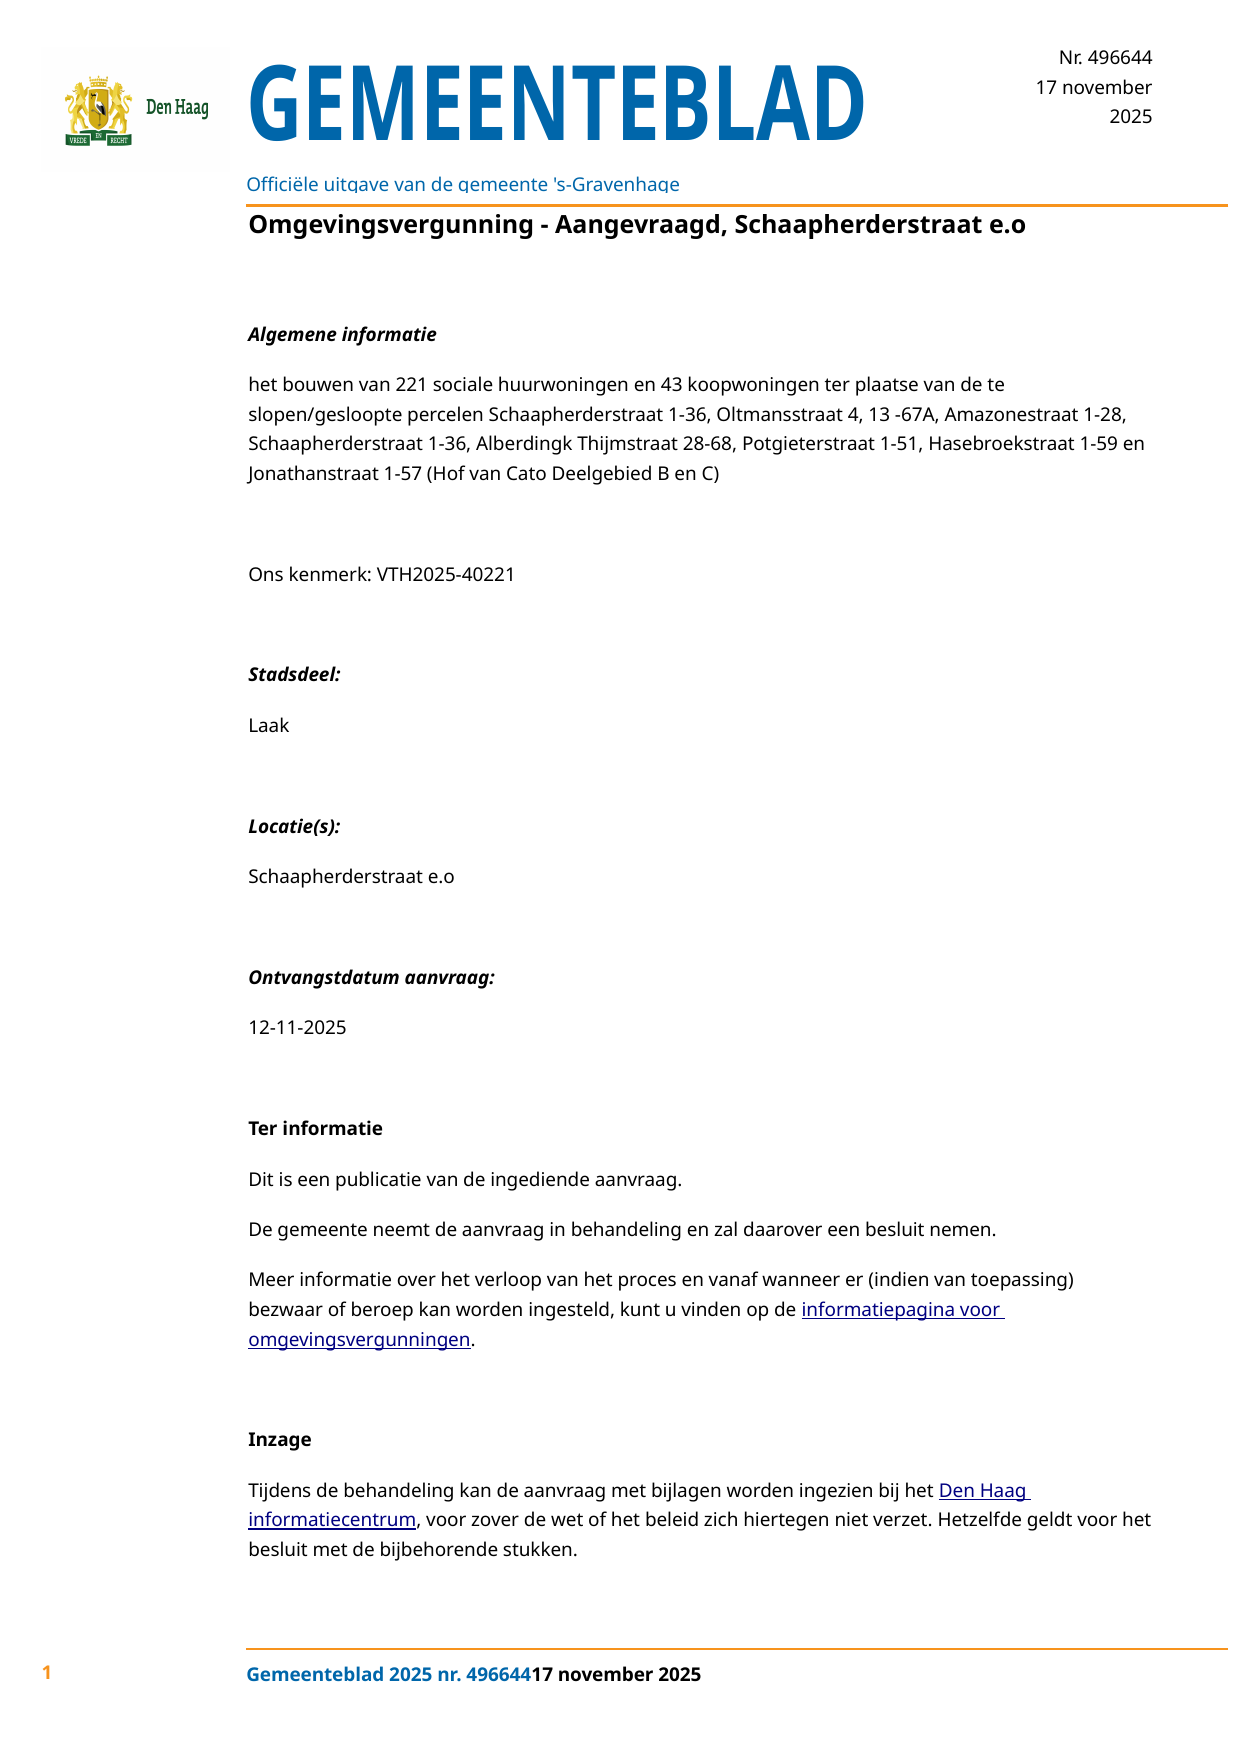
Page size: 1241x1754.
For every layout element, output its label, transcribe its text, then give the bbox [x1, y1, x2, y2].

text Laak [248, 712, 1152, 738]
picture [41, 47, 231, 172]
text Stadsdeel: [248, 662, 1152, 687]
text Dit is een publicatie van de ingediende aanvraag. [248, 1166, 1152, 1191]
text Inzage [248, 1427, 1152, 1452]
text Ter informatie [248, 1115, 1152, 1141]
text Locatie(s): [248, 813, 1152, 838]
text 12-11-2025 [248, 1014, 1152, 1040]
text Omgevingsvergunning - Aangevraagd, Schaapherderstraat e.o [248, 207, 1152, 241]
text Tijdens de behandeling kan de aanvraag met bijlagen worden ingezien bij het Den Haag informatiecentrum, voor zover de wet of het beleid zich hiertegen niet verzet. Hetzelfde geldt voor het besluit met de bijbehorende stukken. [248, 1477, 1152, 1562]
text Ontvangstdatum aanvraag: [248, 964, 1152, 990]
text Ons kenmerk: VTH2025-40221 [248, 561, 1152, 586]
text Algemene informatie [248, 321, 1152, 346]
text Meer informatie over het verloop van het proces en vanaf wanneer er (indien van toepassing) bezwaar of beroep kan worden ingesteld, kunt u vinden op de informatiepagina voor omgevingsvergunningen. [248, 1267, 1152, 1351]
text De gemeente neemt de aanvraag in behandeling en zal daarover een besluit nemen. [248, 1216, 1152, 1242]
text het bouwen van 221 sociale huurwoningen en 43 koopwoningen ter plaatse van de te slopen/gesloopte percelen Schaapherderstraat 1-36, Oltmansstraat 4, 13 -67A, Amazonestraat 1-28, Schaapherderstraat 1-36, Alberdingk Thijmstraat 28-68, Potgieterstraat 1-51, Hasebroekstraat 1-59 en Jonathanstraat 1-57 (Hof van Cato Deelgebied B en C) [248, 371, 1152, 486]
text Schaapherderstraat e.o [248, 863, 1152, 889]
